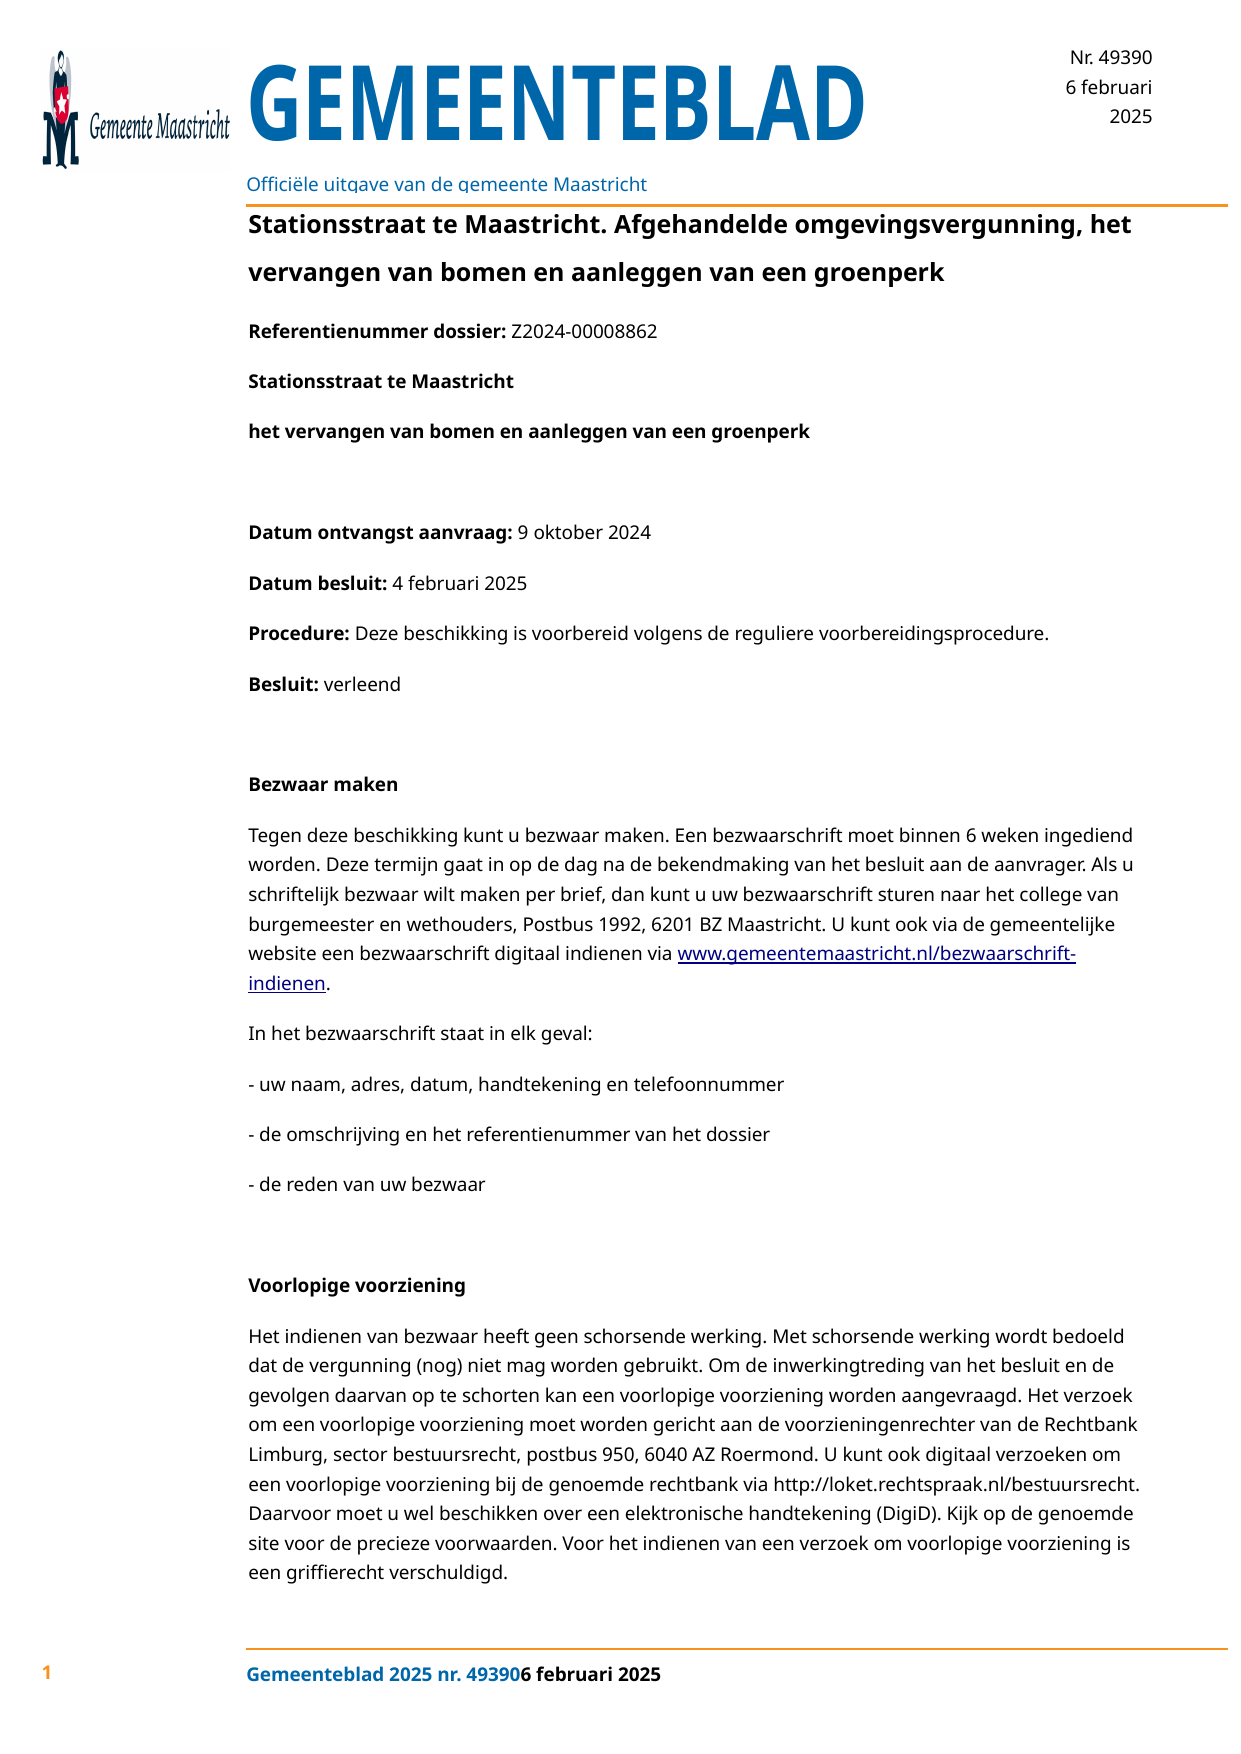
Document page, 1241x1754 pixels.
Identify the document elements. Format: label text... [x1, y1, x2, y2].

text - uw naam, adres, datum, handtekening en telefoonnummer [248, 1071, 1152, 1097]
text Stationsstraat te Maastricht. Afgehandelde omgevingsvergunning, het vervangen van bomen en aanleggen van een groenperk [248, 207, 1152, 288]
text Stationsstraat te Maastricht [248, 368, 1152, 394]
text Het indienen van bezwaar heeft geen schorsende werking. Met schorsende werking wordt bedoeld dat de vergunning (nog) niet mag worden gebruikt. Om de inwerkingtreding van het besluit en de gevolgen daarvan op te schorten kan een voorlopige voorziening worden aangevraagd. Het verzoek om een voorlopige voorziening moet worden gericht aan de voorzieningenrechter van de Rechtbank Limburg, sector bestuursrecht, postbus 950, 6040 AZ Roermond. U kunt ook digitaal verzoeken om een voorlopige voorziening bij de genoemde rechtbank via http://loket.rechtspraak.nl/bestuursrecht. Daarvoor moet u wel beschikken over een elektronische handtekening (DigiD). Kijk op de genoemde site voor de precieze voorwaarden. Voor het indienen van een verzoek om voorlopige voorziening is een griffierecht verschuldigd. [248, 1323, 1152, 1585]
text Bezwaar maken [248, 772, 1152, 797]
text Besluit: verleend [248, 671, 1152, 697]
text Tegen deze beschikking kunt u bezwaar maken. Een bezwaarschrift moet binnen 6 weken ingediend worden. Deze termijn gaat in op de dag na de bekendmaking van het besluit aan de aanvrager. Als u schriftelijk bezwaar wilt maken per brief, dan kunt u uw bezwaarschrift sturen naar het college van burgemeester en wethouders, Postbus 1992, 6201 BZ Maastricht. U kunt ook via de gemeentelijke website een bezwaarschrift digitaal indienen via www.gemeentemaastricht.nl/bezwaarschrift-indienen. [248, 822, 1152, 996]
picture [41, 47, 231, 172]
text - de reden van uw bezwaar [248, 1172, 1152, 1197]
text Referentienummer dossier: Z2024-00008862 [248, 318, 1152, 344]
text Datum besluit: 4 februari 2025 [248, 570, 1152, 596]
text het vervangen van bomen en aanleggen van een groenperk [248, 419, 1152, 444]
text Voorlopige voorziening [248, 1272, 1152, 1298]
text In het bezwaarschrift staat in elk geval: [248, 1020, 1152, 1046]
text Datum ontvangst aanvraag: 9 oktober 2024 [248, 519, 1152, 545]
text Procedure: Deze beschikking is voorbereid volgens de reguliere voorbereidingsprocedure. [248, 620, 1152, 646]
text - de omschrijving en het referentienummer van het dossier [248, 1121, 1152, 1147]
